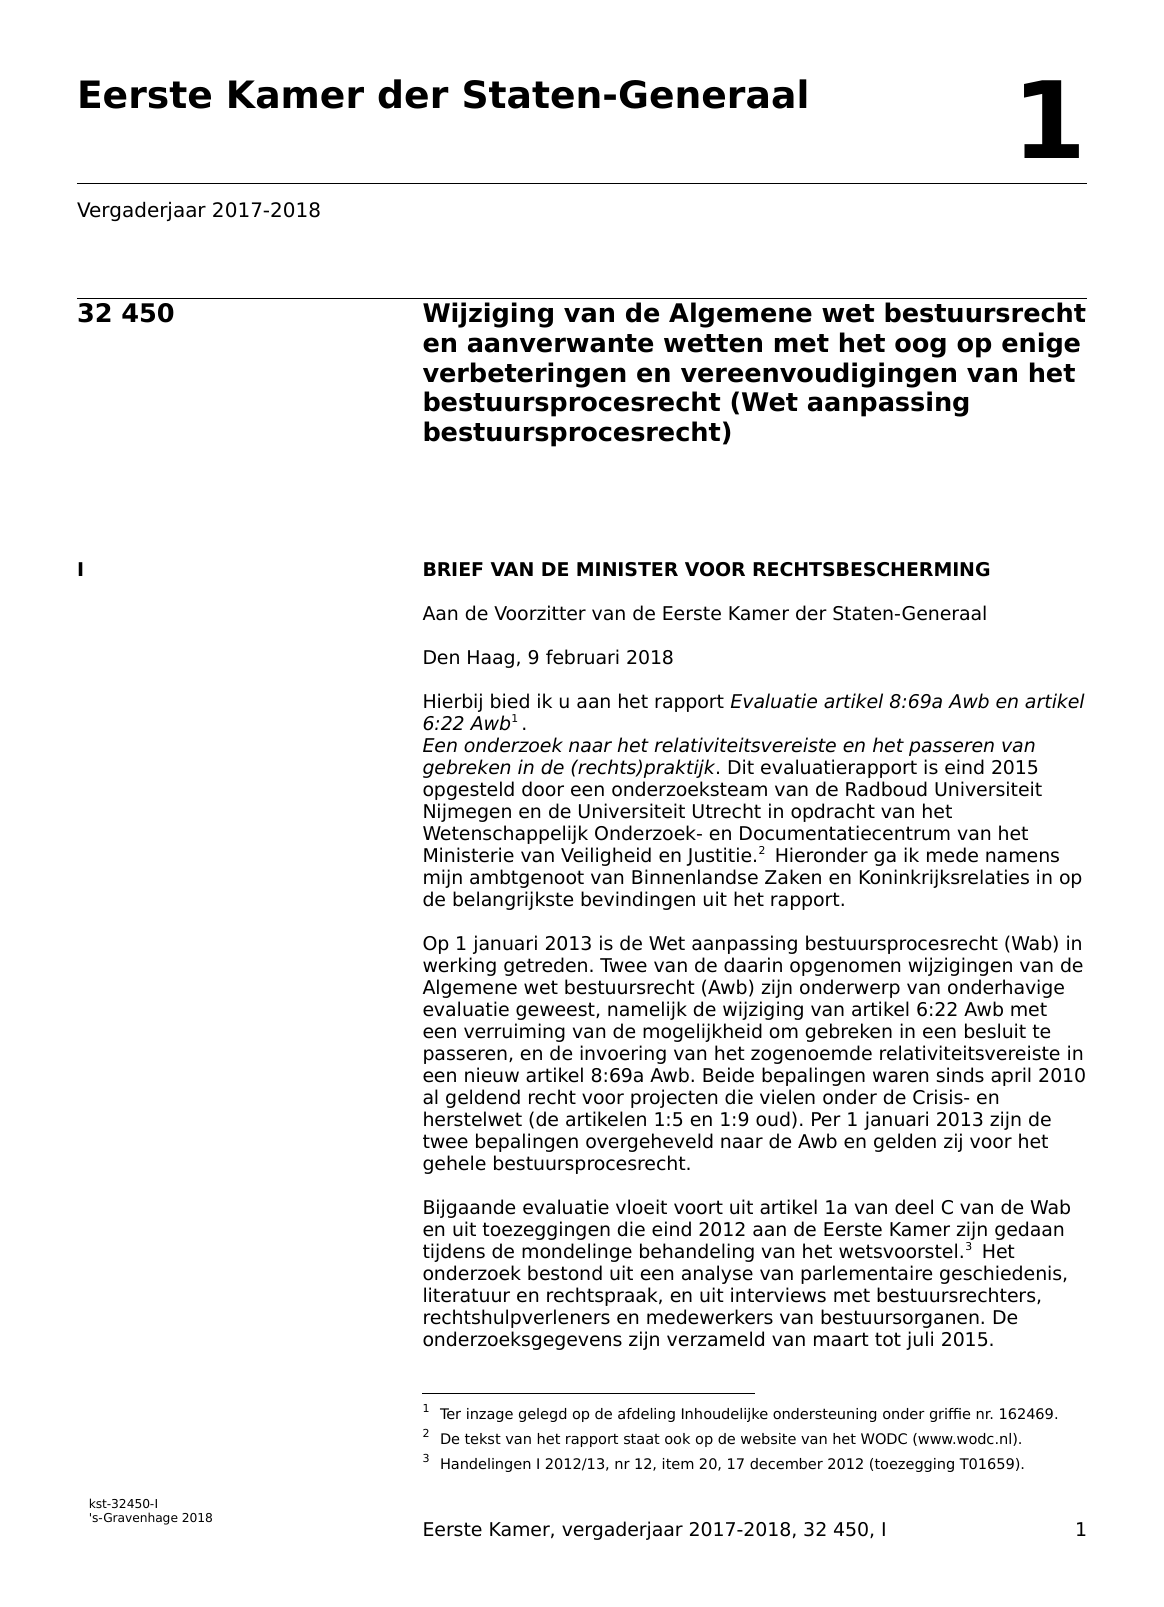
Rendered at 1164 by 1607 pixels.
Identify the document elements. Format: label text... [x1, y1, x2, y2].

subtitle I BRIEF VAN DE MINISTER VOOR RECHTSBESCHERMING [77, 558, 1087, 580]
text kst-32450-I [88, 1497, 323, 1511]
text Ter inzage gelegd op de afdeling Inhoudelijke ondersteuning onder griffie nr. 162469. [422, 1402, 1087, 1424]
text Handelingen I 2012/13, nr 12, item 20, 17 december 2012 (toezegging T01659). [422, 1452, 1087, 1474]
text De tekst van het rapport staat ook op de website van het WODC (www.wodc.nl). [422, 1427, 1087, 1449]
text Aan de Voorzitter van de Eerste Kamer der Staten-Generaal [422, 603, 1087, 624]
text Bijgaande evaluatie vloeit voort uit artikel 1a van deel C van de Wab en uit toezeggingen die eind 2012 aan de Eerste Kamer zijn gedaan tijdens de mondelinge behandeling van het wetsvoorstel. Het onderzoek bestond uit een analyse van parlementaire geschiedenis, literatuur en rechtspraak, en uit interviews met bestuursrechters, rechtshulpverleners en medewerkers van bestuursorganen. De onderzoeksgegevens zijn verzameld van maart tot juli 2015. [422, 1197, 1087, 1351]
table_cell Vergaderjaar 2017-2018 [77, 184, 1087, 298]
text Den Haag, 9 februari 2018 [422, 647, 1087, 669]
text Een onderzoek naar het relativiteitsvereiste en het passeren van gebreken in de (rechts)praktijk. Dit evaluatierapport is eind 2015 opgesteld door een onderzoeksteam van de Radboud Universiteit Nijmegen en de Universiteit Utrecht in opdracht van het Wetenschappelijk Onderzoek- en Documentatiecentrum van het Ministerie van Veiligheid en Justitie. Hieronder ga ik mede namens mijn ambtgenoot van Binnenlandse Zaken en Koninkrijksrelaties in op de belangrijkste bevindingen uit het rapport. [422, 735, 1087, 911]
text Op 1 januari 2013 is de Wet aanpassing bestuursprocesrecht (Wab) in werking getreden. Twee van de daarin opgenomen wijzigingen van de Algemene wet bestuursrecht (Awb) zijn onderwerp van onderhavige evaluatie geweest, namelijk de wijziging van artikel 6:22 Awb met een verruiming van de mogelijkheid om gebreken in een besluit te passeren, en de invoering van het zogenoemde relativiteitsvereiste in een nieuw artikel 8:69a Awb. Beide bepalingen waren sinds april 2010 al geldend recht voor projecten die vielen onder de Crisis- en herstelwet (de artikelen 1:5 en 1:9 oud). Per 1 januari 2013 zijn de twee bepalingen overgeheveld naar de Awb en gelden zij voor het gehele bestuursprocesrecht. [422, 933, 1087, 1175]
text 's-Gravenhage 2018 [88, 1511, 323, 1525]
text Hierbij bied ik u aan het rapport Evaluatie artikel 8:69a Awb en artikel 6:22 Awb. [422, 691, 1087, 735]
subtitle 32 450 Wijziging van de Algemene wet bestuursrecht en aanverwante wetten met het oog op enige verbeteringen en vereenvoudigingen van het bestuursprocesrecht (Wet aanpassing bestuursprocesrecht) [77, 299, 1087, 447]
table_header 1 [886, 59, 1087, 183]
table_header Eerste Kamer der Staten-Generaal [77, 59, 886, 183]
